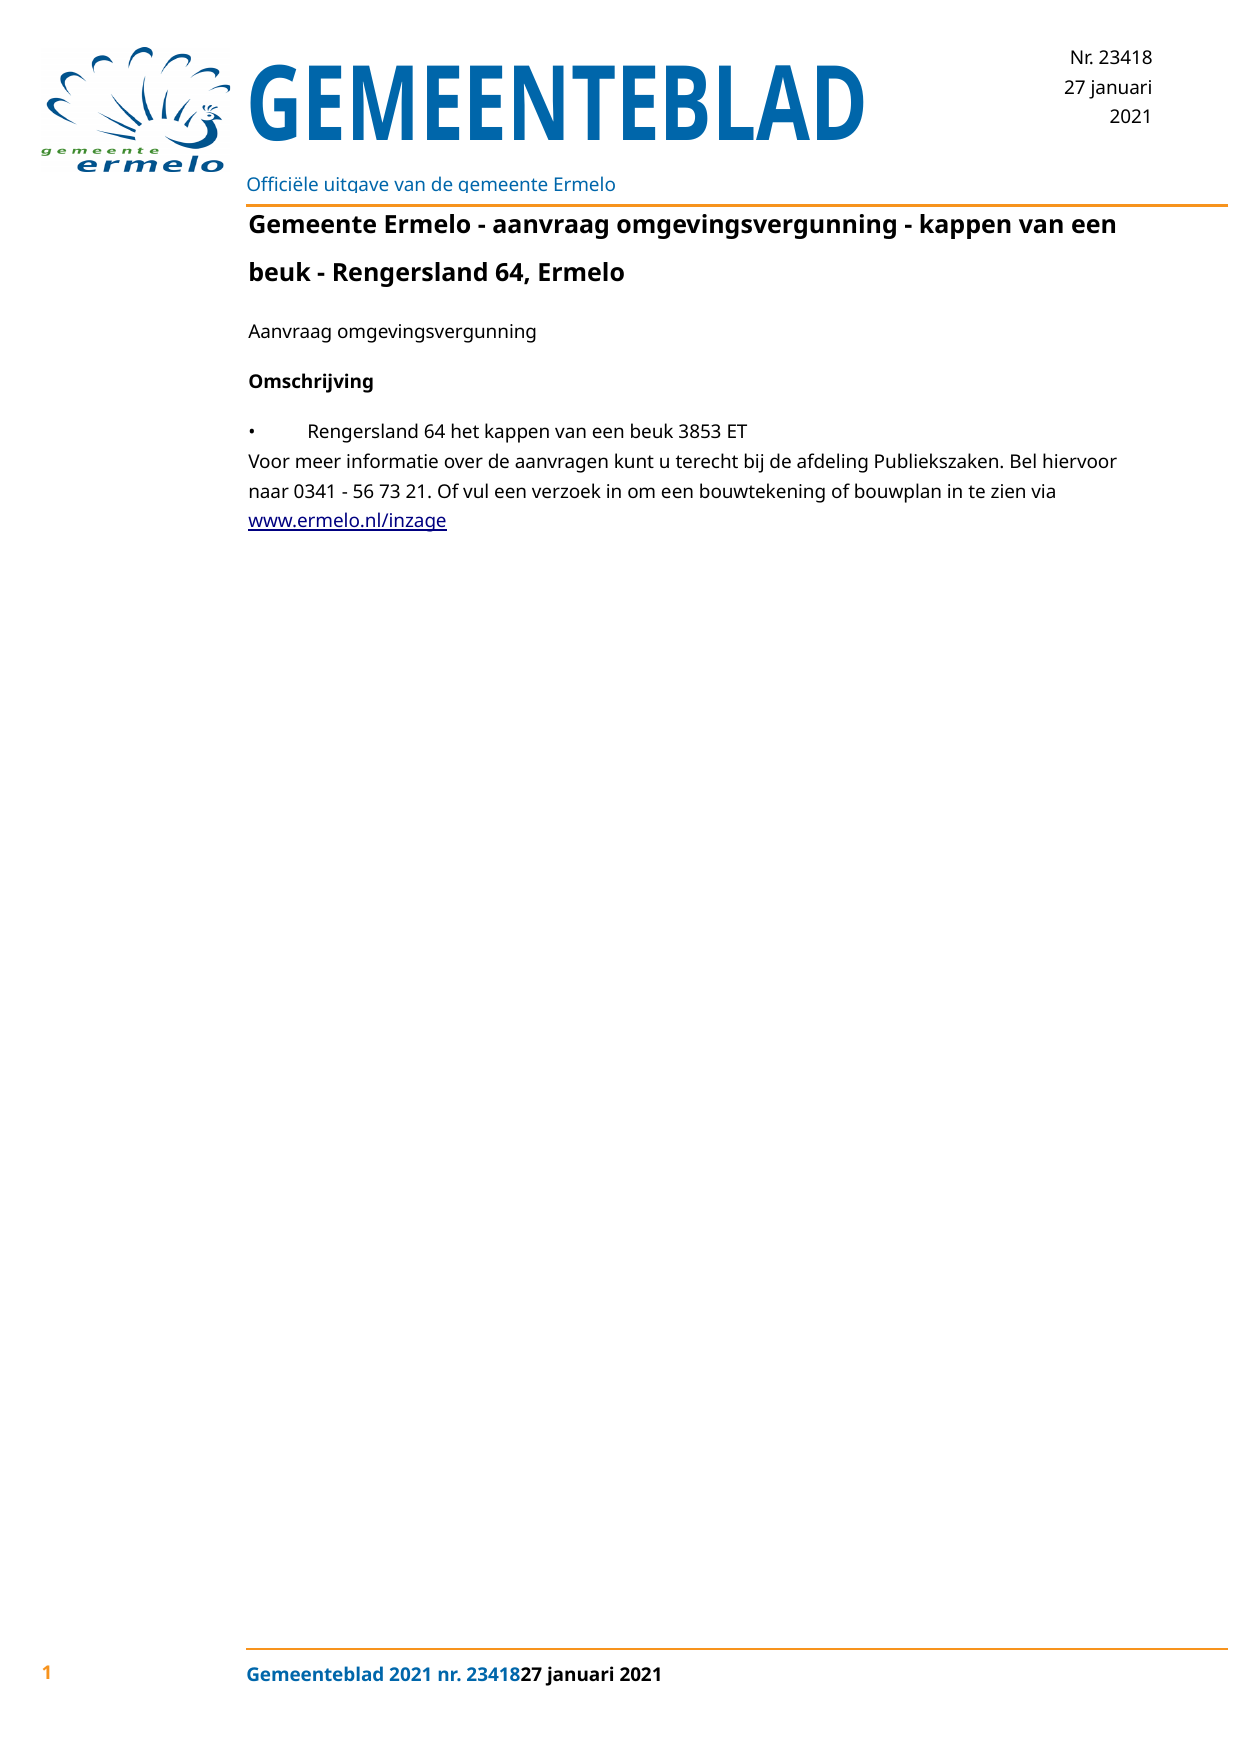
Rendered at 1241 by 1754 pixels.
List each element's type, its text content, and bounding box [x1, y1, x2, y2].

text Omschrijving [248, 368, 1152, 394]
text Gemeente Ermelo - aanvraag omgevingsvergunning - kappen van een beuk - Rengersland 64, Ermelo [248, 207, 1152, 288]
text Aanvraag omgevingsvergunning [248, 318, 1152, 344]
picture [41, 47, 231, 172]
list Rengersland 64 het kappen van een beuk 3853 ET [248, 419, 1152, 444]
text Voor meer informatie over de aanvragen kunt u terecht bij de afdeling Publiekszaken. Bel hiervoor naar 0341 - 56 73 21. Of vul een verzoek in om een bouwtekening of bouwplan in te zien via www.ermelo.nl/inzage [248, 448, 1152, 533]
